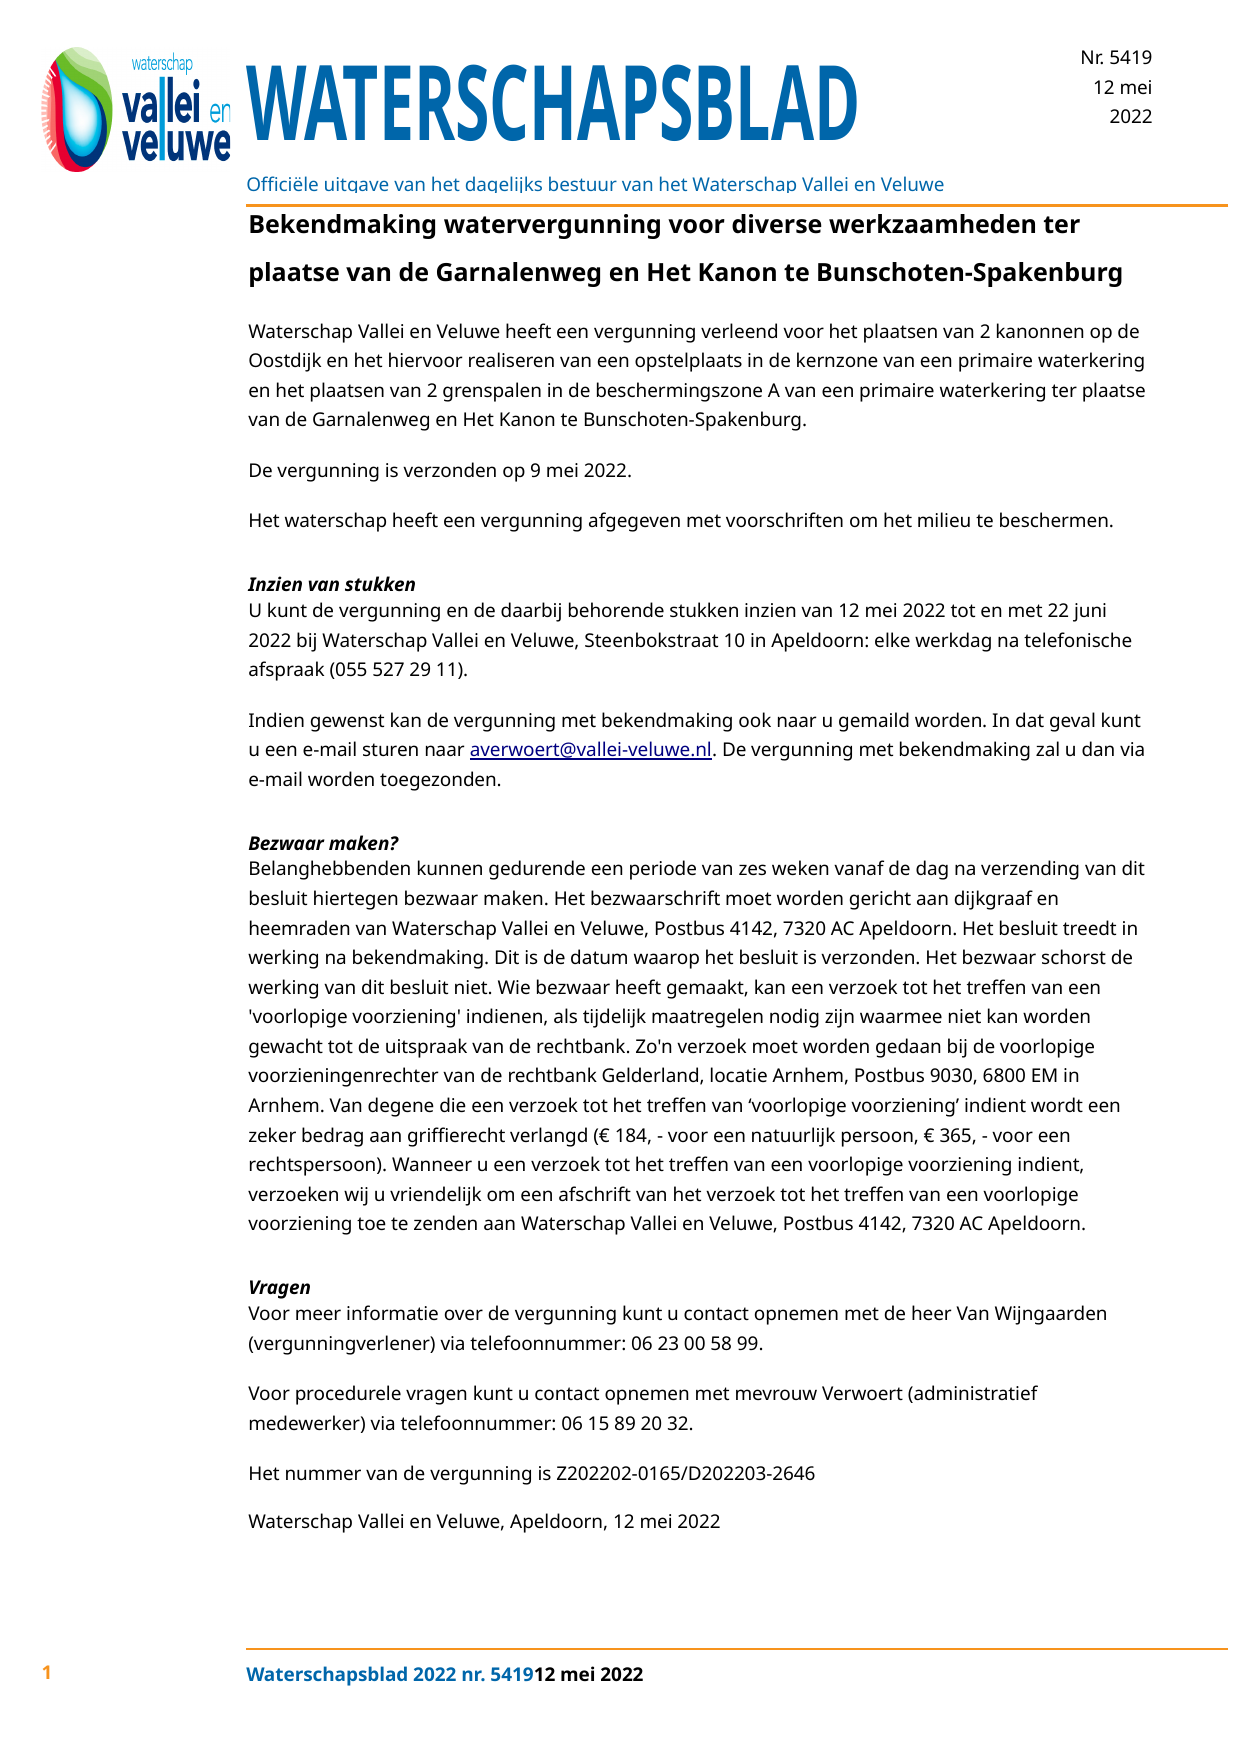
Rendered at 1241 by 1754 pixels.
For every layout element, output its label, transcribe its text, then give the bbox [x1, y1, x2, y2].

text Het waterschap heeft een vergunning afgegeven met voorschriften om het milieu te beschermen. [248, 507, 1152, 533]
text Bekendmaking watervergunning voor diverse werkzaamheden ter plaatse van de Garnalenweg en Het Kanon te Bunschoten-Spakenburg [248, 207, 1152, 288]
text Belanghebbenden kunnen gedurende een periode van zes weken vanaf de dag na verzending van dit besluit hiertegen bezwaar maken. Het bezwaarschrift moet worden gericht aan dijkgraaf en heemraden van Waterschap Vallei en Veluwe, Postbus 4142, 7320 AC Apeldoorn. Het besluit treedt in werking na bekendmaking. Dit is de datum waarop het besluit is verzonden. Het bezwaar schorst de werking van dit besluit niet. Wie bezwaar heeft gemaakt, kan een verzoek tot het treffen van een 'voorlopige voorziening' indienen, als tijdelijk maatregelen nodig zijn waarmee niet kan worden gewacht tot de uitspraak van de rechtbank. Zo'n verzoek moet worden gedaan bij de voorlopige voorzieningenrechter van de rechtbank Gelderland, locatie Arnhem, Postbus 9030, 6800 EM in Arnhem. Van degene die een verzoek tot het treffen van ‘voorlopige voorziening’ indient wordt een zeker bedrag aan griffierecht verlangd (€ 184, - voor een natuurlijk persoon, € 365, - voor een rechtspersoon). Wanneer u een verzoek tot het treffen van een voorlopige voorziening indient, verzoeken wij u vriendelijk om een afschrift van het verzoek tot het treffen van een voorlopige voorziening toe te zenden aan Waterschap Vallei en Veluwe, Postbus 4142, 7320 AC Apeldoorn. [248, 856, 1152, 1236]
text U kunt de vergunning en de daarbij behorende stukken inzien van 12 mei 2022 tot en met 22 juni 2022 bij Waterschap Vallei en Veluwe, Steenbokstraat 10 in Apeldoorn: elke werkdag na telefonische afspraak (055 527 29 11). [248, 597, 1152, 682]
text Voor meer informatie over de vergunning kunt u contact opnemen met de heer Van Wijngaarden (vergunningverlener) via telefoonnummer: 06 23 00 58 99. [248, 1300, 1152, 1356]
text Voor procedurele vragen kunt u contact opnemen met mevrouw Verwoert (administratief medewerker) via telefoonnummer: 06 15 89 20 32. [248, 1380, 1152, 1436]
text Bezwaar maken? [248, 830, 1152, 856]
picture [41, 47, 231, 172]
text Vragen [248, 1274, 1152, 1300]
text Het nummer van de vergunning is Z202202-0165/D202203-2646 [248, 1460, 1152, 1486]
text Waterschap Vallei en Veluwe, Apeldoorn, 12 mei 2022 [248, 1508, 1152, 1534]
text Waterschap Vallei en Veluwe heeft een vergunning verleend voor het plaatsen van 2 kanonnen op de Oostdijk en het hiervoor realiseren van een opstelplaats in de kernzone van een primaire waterkering en het plaatsen van 2 grenspalen in de beschermingszone A van een primaire waterkering ter plaatse van de Garnalenweg en Het Kanon te Bunschoten-Spakenburg. [248, 318, 1152, 432]
text De vergunning is verzonden op 9 mei 2022. [248, 457, 1152, 483]
text Indien gewenst kan de vergunning met bekendmaking ook naar u gemaild worden. In dat geval kunt u een e-mail sturen naar averwoert@vallei-veluwe.nl. De vergunning met bekendmaking zal u dan via e-mail worden toegezonden. [248, 707, 1152, 792]
text Inzien van stukken [248, 571, 1152, 597]
